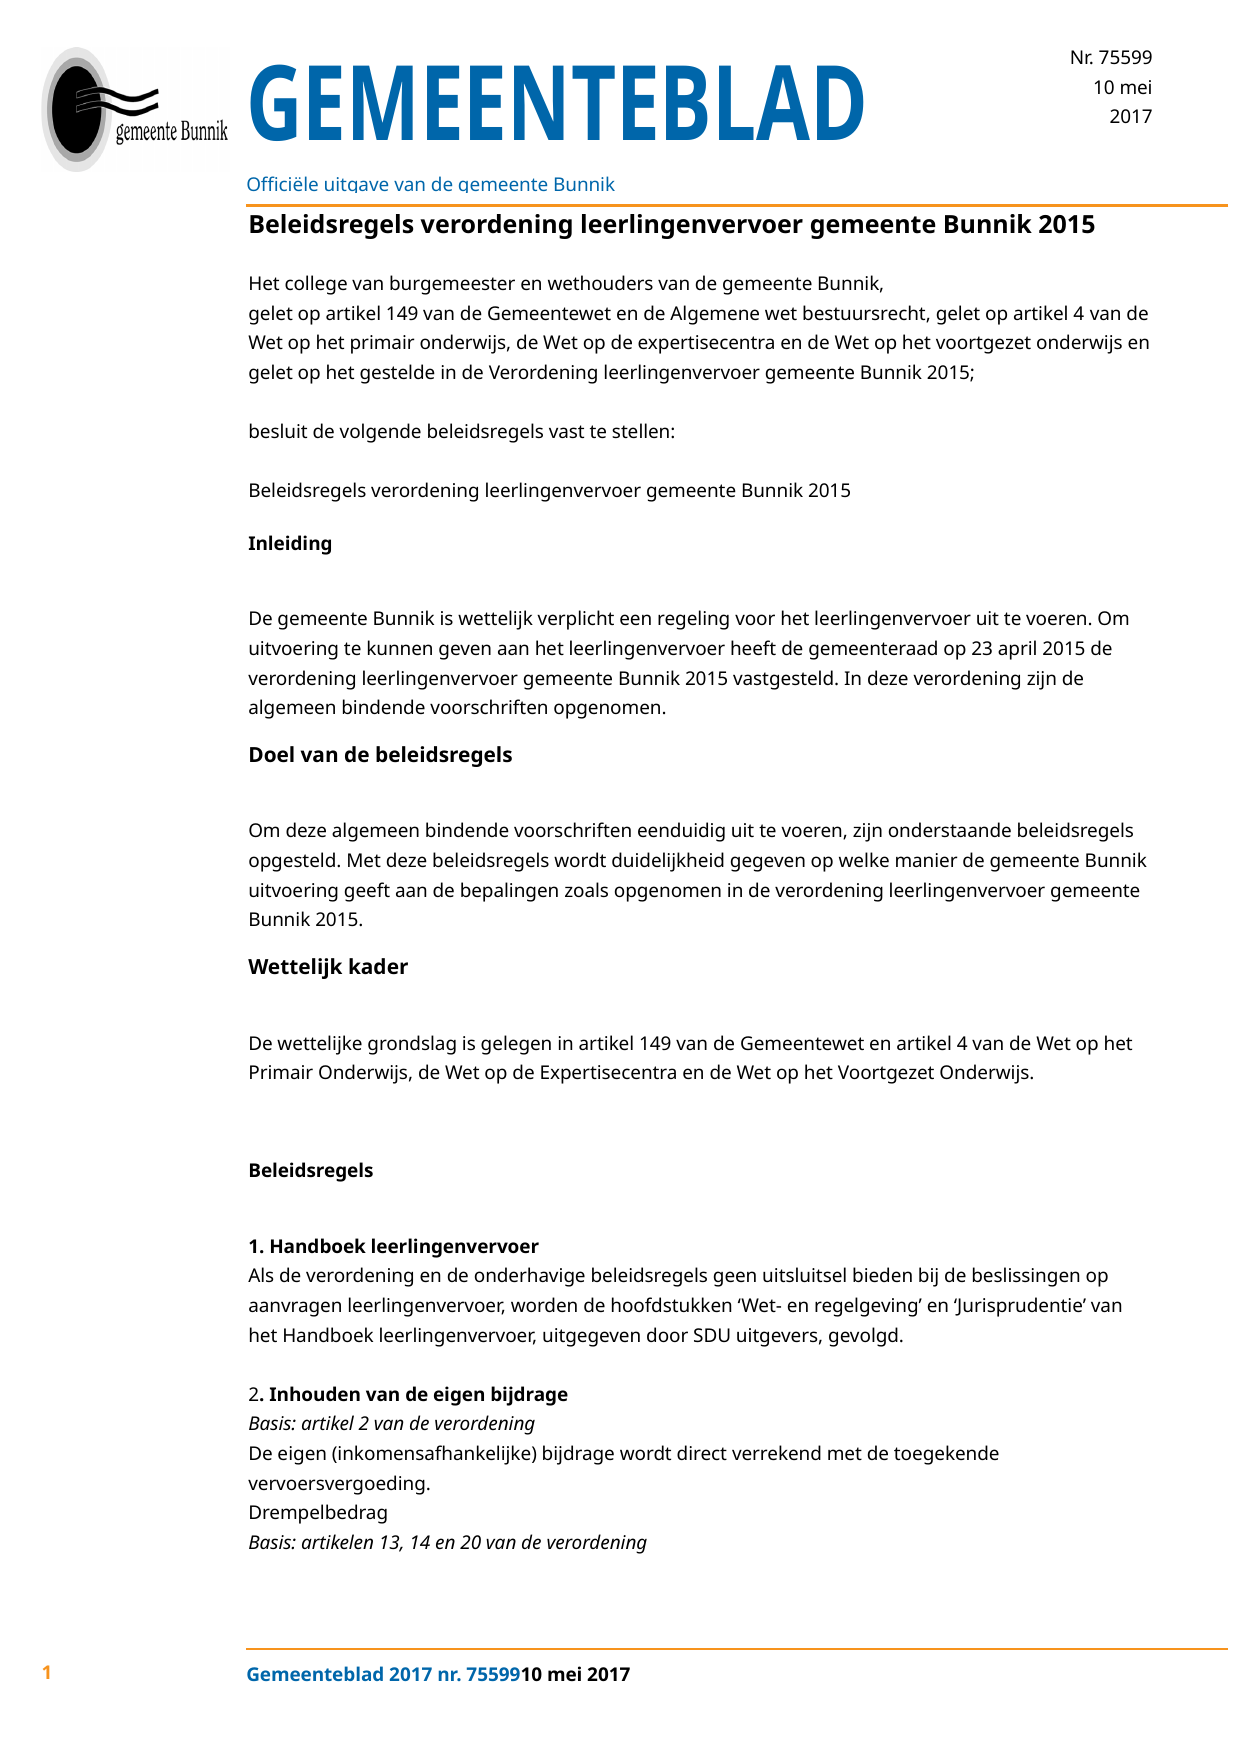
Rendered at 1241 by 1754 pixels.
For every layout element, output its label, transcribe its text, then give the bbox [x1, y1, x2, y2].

text 2. Inhouden van de eigen bijdrage [248, 1381, 1152, 1407]
text Doel van de beleidsregels [248, 740, 1152, 768]
text besluit de volgende beleidsregels vast te stellen: [248, 418, 1152, 444]
text 1. Handboek leerlingenvervoer [248, 1233, 1152, 1259]
text Basis: artikelen 13, 14 en 20 van de verordening [248, 1529, 1152, 1554]
text Om deze algemeen bindende voorschriften eenduidig uit te voeren, zijn onderstaande beleidsregels opgesteld. Met deze beleidsregels wordt duidelijkheid gegeven op welke manier de gemeente Bunnik uitvoering geeft aan de bepalingen zoals opgenomen in de verordening leerlingenvervoer gemeente Bunnik 2015. [248, 818, 1152, 932]
picture [41, 47, 231, 172]
text Basis: artikel 2 van de verordening [248, 1411, 1152, 1436]
text Wettelijk kader [248, 952, 1152, 980]
text Beleidsregels [248, 1155, 1152, 1184]
text Inleiding [248, 528, 1152, 556]
text gelet op artikel 149 van de Gemeentewet en de Algemene wet bestuursrecht, gelet op artikel 4 van de Wet op het primair onderwijs, de Wet op de expertisecentra en de Wet op het voortgezet onderwijs en gelet op het gestelde in de Verordening leerlingenvervoer gemeente Bunnik 2015; [248, 300, 1152, 385]
text Als de verordening en de onderhavige beleidsregels geen uitsluitsel bieden bij de beslissingen op aanvragen leerlingenvervoer, worden de hoofdstukken ‘Wet- en regelgeving’ en ‘Jurisprudentie’ van het Handboek leerlingenvervoer, uitgegeven door SDU uitgevers, gevolgd. [248, 1263, 1152, 1347]
text Beleidsregels verordening leerlingenvervoer gemeente Bunnik 2015 [248, 207, 1152, 241]
text De eigen (inkomensafhankelijke) bijdrage wordt direct verrekend met de toegekende vervoersvergoeding. [248, 1440, 1152, 1495]
text Het college van burgemeester en wethouders van de gemeente Bunnik, [248, 270, 1152, 296]
text Beleidsregels verordening leerlingenvervoer gemeente Bunnik 2015 [248, 477, 1152, 503]
text De gemeente Bunnik is wettelijk verplicht een regeling voor het leerlingenvervoer uit te voeren. Om uitvoering te kunnen geven aan het leerlingenvervoer heeft de gemeenteraad op 23 april 2015 de verordening leerlingenvervoer gemeente Bunnik 2015 vastgesteld. In deze verordening zijn de algemeen bindende voorschriften opgenomen. [248, 606, 1152, 720]
text De wettelijke grondslag is gelegen in artikel 149 van de Gemeentewet en artikel 4 van de Wet op het Primair Onderwijs, de Wet op de Expertisecentra en de Wet op het Voortgezet Onderwijs. [248, 1030, 1152, 1085]
text Drempelbedrag [248, 1499, 1152, 1525]
